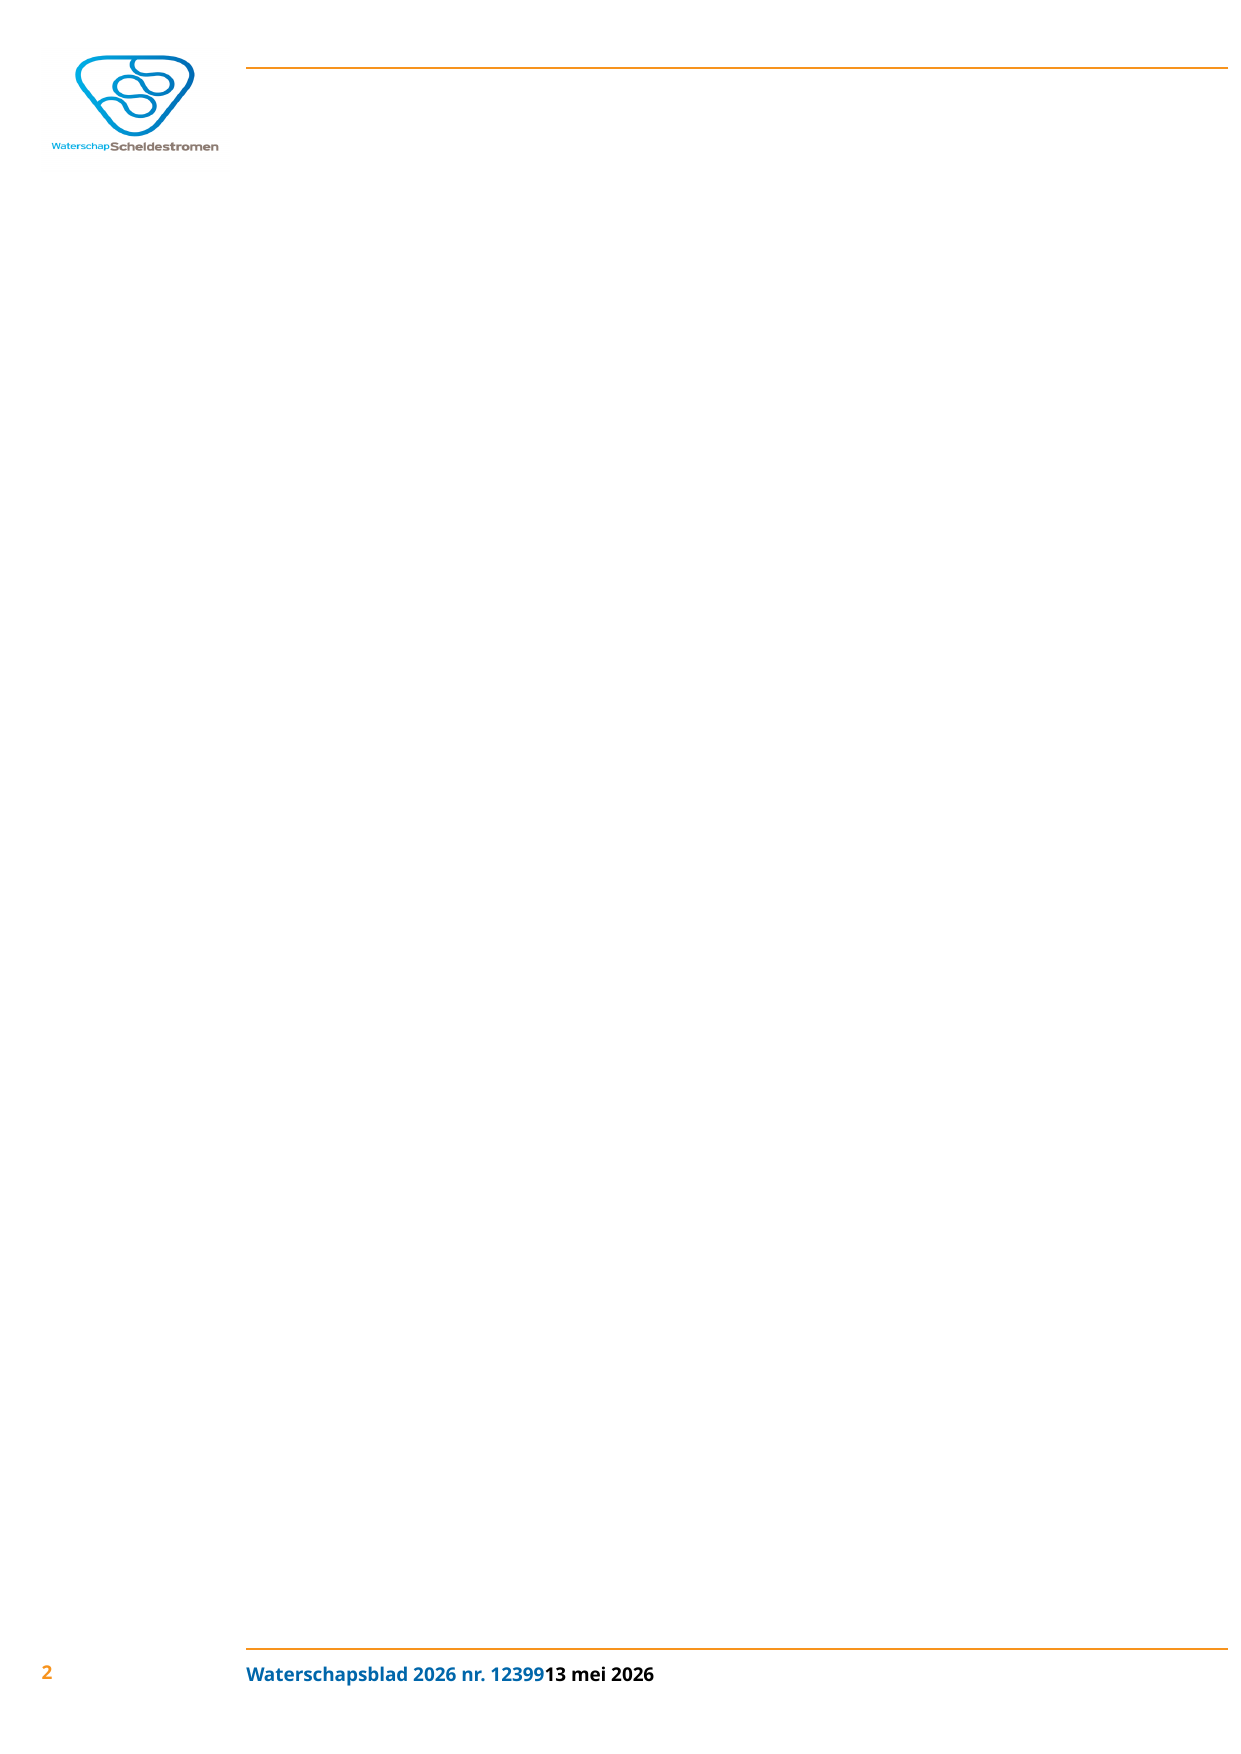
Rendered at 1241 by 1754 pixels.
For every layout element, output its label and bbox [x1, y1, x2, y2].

picture [41, 47, 231, 172]
